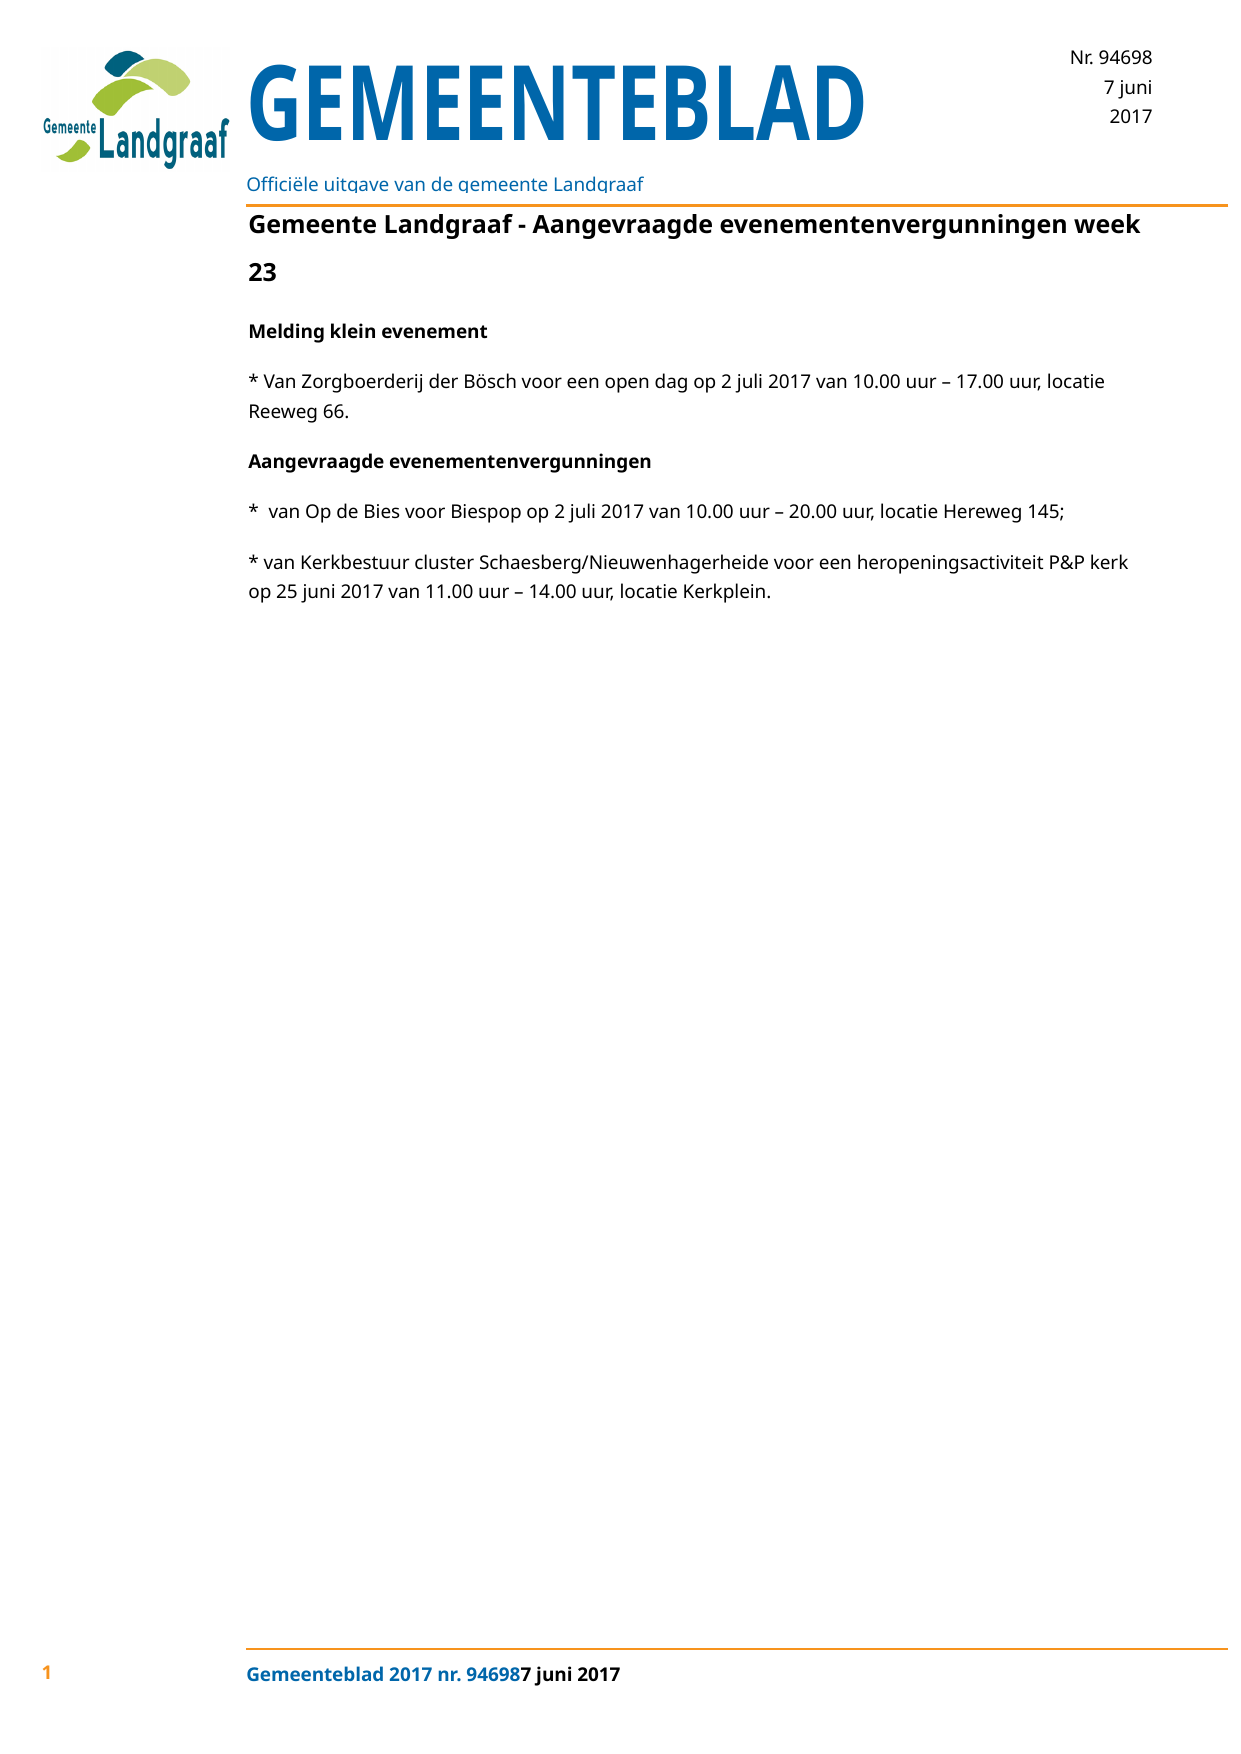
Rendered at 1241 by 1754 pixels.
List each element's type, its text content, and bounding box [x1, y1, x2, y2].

text Aangevraagde evenementenvergunningen [248, 448, 1152, 474]
text * van Op de Bies voor Biespop op 2 juli 2017 van 10.00 uur – 20.00 uur, locatie Hereweg 145; [248, 499, 1152, 524]
picture [41, 47, 231, 172]
text Melding klein evenement [248, 318, 1152, 344]
text * van Kerkbestuur cluster Schaesberg/Nieuwenhagerheide voor een heropeningsactiviteit P&P kerk op 25 juni 2017 van 11.00 uur – 14.00 uur, locatie Kerkplein. [248, 549, 1152, 604]
text * Van Zorgboerderij der Bösch voor een open dag op 2 juli 2017 van 10.00 uur – 17.00 uur, locatie Reeweg 66. [248, 368, 1152, 424]
text Gemeente Landgraaf - Aangevraagde evenementenvergunningen week 23 [248, 207, 1152, 288]
